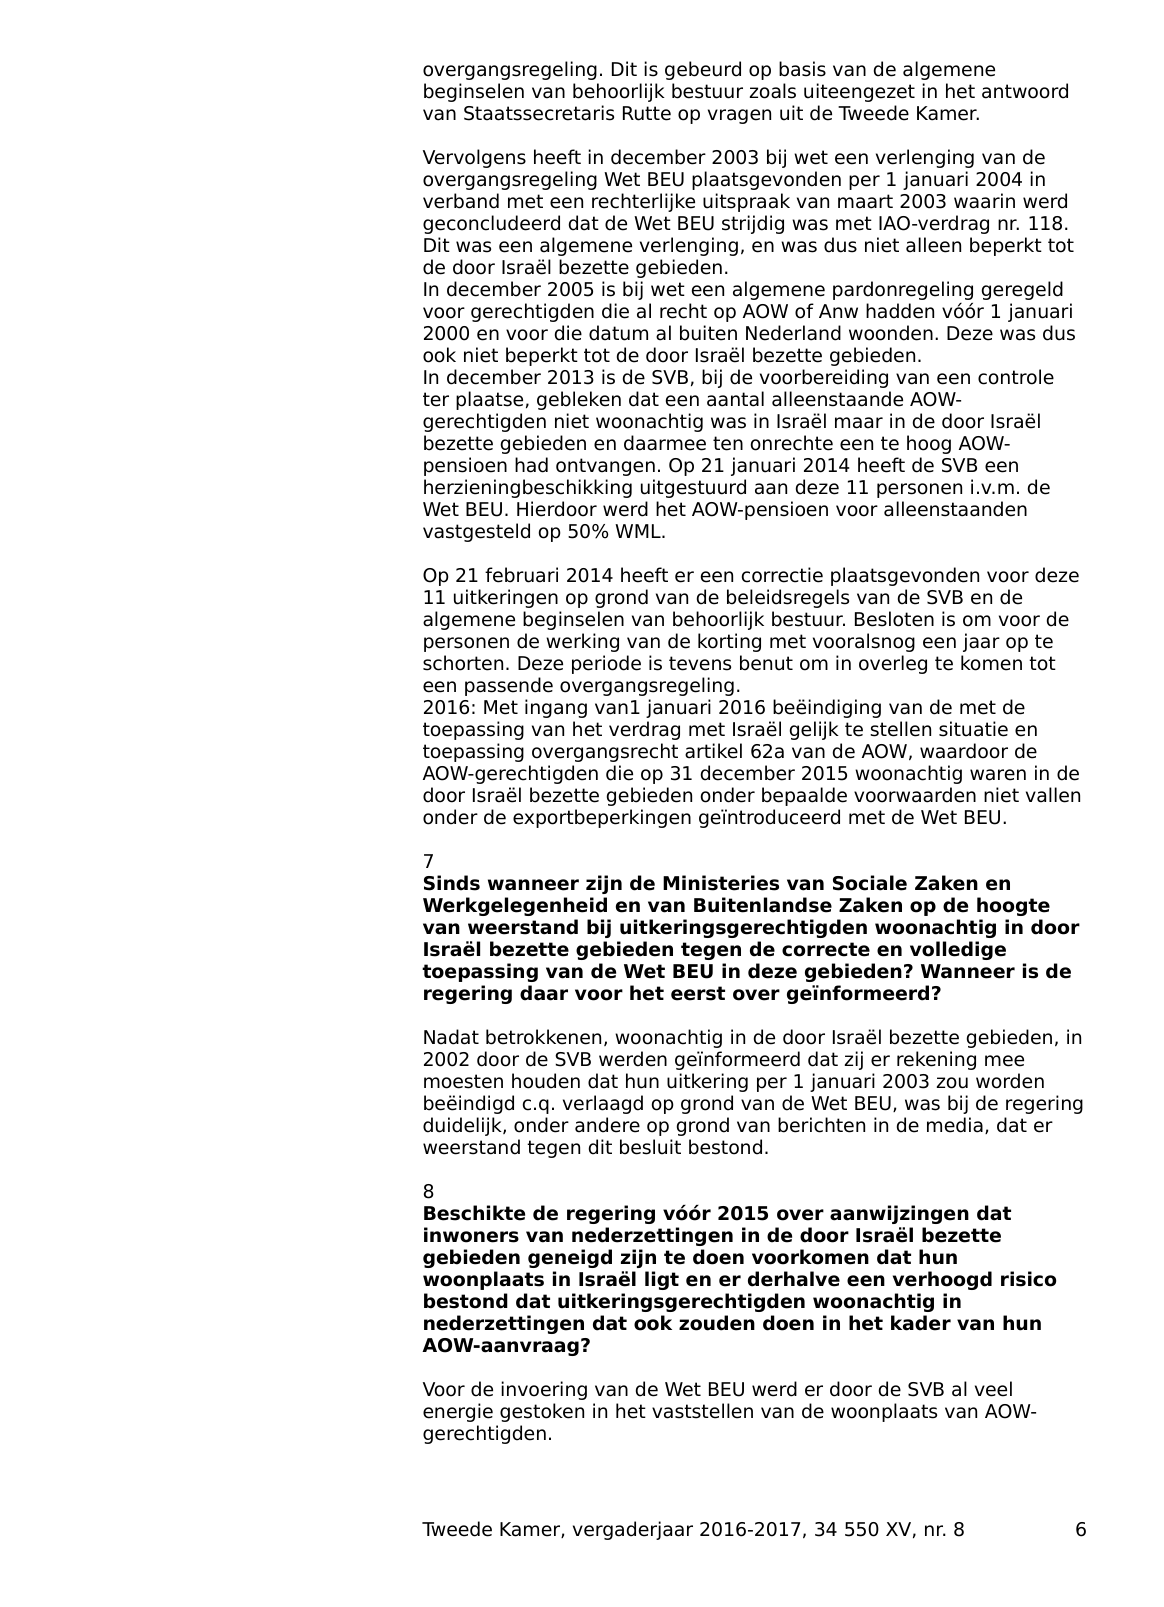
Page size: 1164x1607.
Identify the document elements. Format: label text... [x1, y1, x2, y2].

text overgangsregeling. Dit is gebeurd op basis van de algemene beginselen van behoorlijk bestuur zoals uiteengezet in het antwoord van Staatssecretaris Rutte op vragen uit de Tweede Kamer. [422, 59, 1087, 125]
text In december 2013 is de SVB, bij de voorbereiding van een controle ter plaatse, gebleken dat een aantal alleenstaande AOW-gerechtigden niet woonachtig was in Israël maar in de door Israël bezette gebieden en daarmee ten onrechte een te hoog AOW-pensioen had ontvangen. Op 21 januari 2014 heeft de SVB een herzieningbeschikking uitgestuurd aan deze 11 personen i.v.m. de Wet BEU. Hierdoor werd het AOW-pensioen voor alleenstaanden vastgesteld op 50% WML. [422, 367, 1087, 543]
text Nadat betrokkenen, woonachtig in de door Israël bezette gebieden, in 2002 door de SVB werden geïnformeerd dat zij er rekening mee moesten houden dat hun uitkering per 1 januari 2003 zou worden beëindigd c.q. verlaagd op grond van de Wet BEU, was bij de regering duidelijk, onder andere op grond van berichten in de media, dat er weerstand tegen dit besluit bestond. [422, 1027, 1087, 1159]
text Voor de invoering van de Wet BEU werd er door de SVB al veel energie gestoken in het vaststellen van de woonplaats van AOW-gerechtigden. [422, 1379, 1087, 1445]
text 7 [422, 851, 1087, 873]
text Vervolgens heeft in december 2003 bij wet een verlenging van de overgangsregeling Wet BEU plaatsgevonden per 1 januari 2004 in verband met een rechterlijke uitspraak van maart 2003 waarin werd geconcludeerd dat de Wet BEU strijdig was met IAO-verdrag nr. 118. Dit was een algemene verlenging, en was dus niet alleen beperkt tot de door Israël bezette gebieden. [422, 147, 1087, 279]
text Beschikte de regering vóór 2015 over aanwijzingen dat inwoners van nederzettingen in de door Israël bezette gebieden geneigd zijn te doen voorkomen dat hun woonplaats in Israël ligt en er derhalve een verhoogd risico bestond dat uitkeringsgerechtigden woonachtig in nederzettingen dat ook zouden doen in het kader van hun AOW-aanvraag? [422, 1203, 1087, 1357]
text 8 [422, 1181, 1087, 1203]
text Sinds wanneer zijn de Ministeries van Sociale Zaken en Werkgelegenheid en van Buitenlandse Zaken op de hoogte van weerstand bij uitkeringsgerechtigden woonachtig in door Israël bezette gebieden tegen de correcte en volledige toepassing van de Wet BEU in deze gebieden? Wanneer is de regering daar voor het eerst over geïnformeerd? [422, 873, 1087, 1005]
text Op 21 februari 2014 heeft er een correctie plaatsgevonden voor deze 11 uitkeringen op grond van de beleidsregels van de SVB en de algemene beginselen van behoorlijk bestuur. Besloten is om voor de personen de werking van de korting met vooralsnog een jaar op te schorten. Deze periode is tevens benut om in overleg te komen tot een passende overgangsregeling. [422, 565, 1087, 697]
text 2016: Met ingang van1 januari 2016 beëindiging van de met de toepassing van het verdrag met Israël gelijk te stellen situatie en toepassing overgangsrecht artikel 62a van de AOW, waardoor de AOW-gerechtigden die op 31 december 2015 woonachtig waren in de door Israël bezette gebieden onder bepaalde voorwaarden niet vallen onder de exportbeperkingen geïntroduceerd met de Wet BEU. [422, 697, 1087, 829]
text In december 2005 is bij wet een algemene pardonregeling geregeld voor gerechtigden die al recht op AOW of Anw hadden vóór 1 januari 2000 en voor die datum al buiten Nederland woonden. Deze was dus ook niet beperkt tot de door Israël bezette gebieden. [422, 279, 1087, 367]
